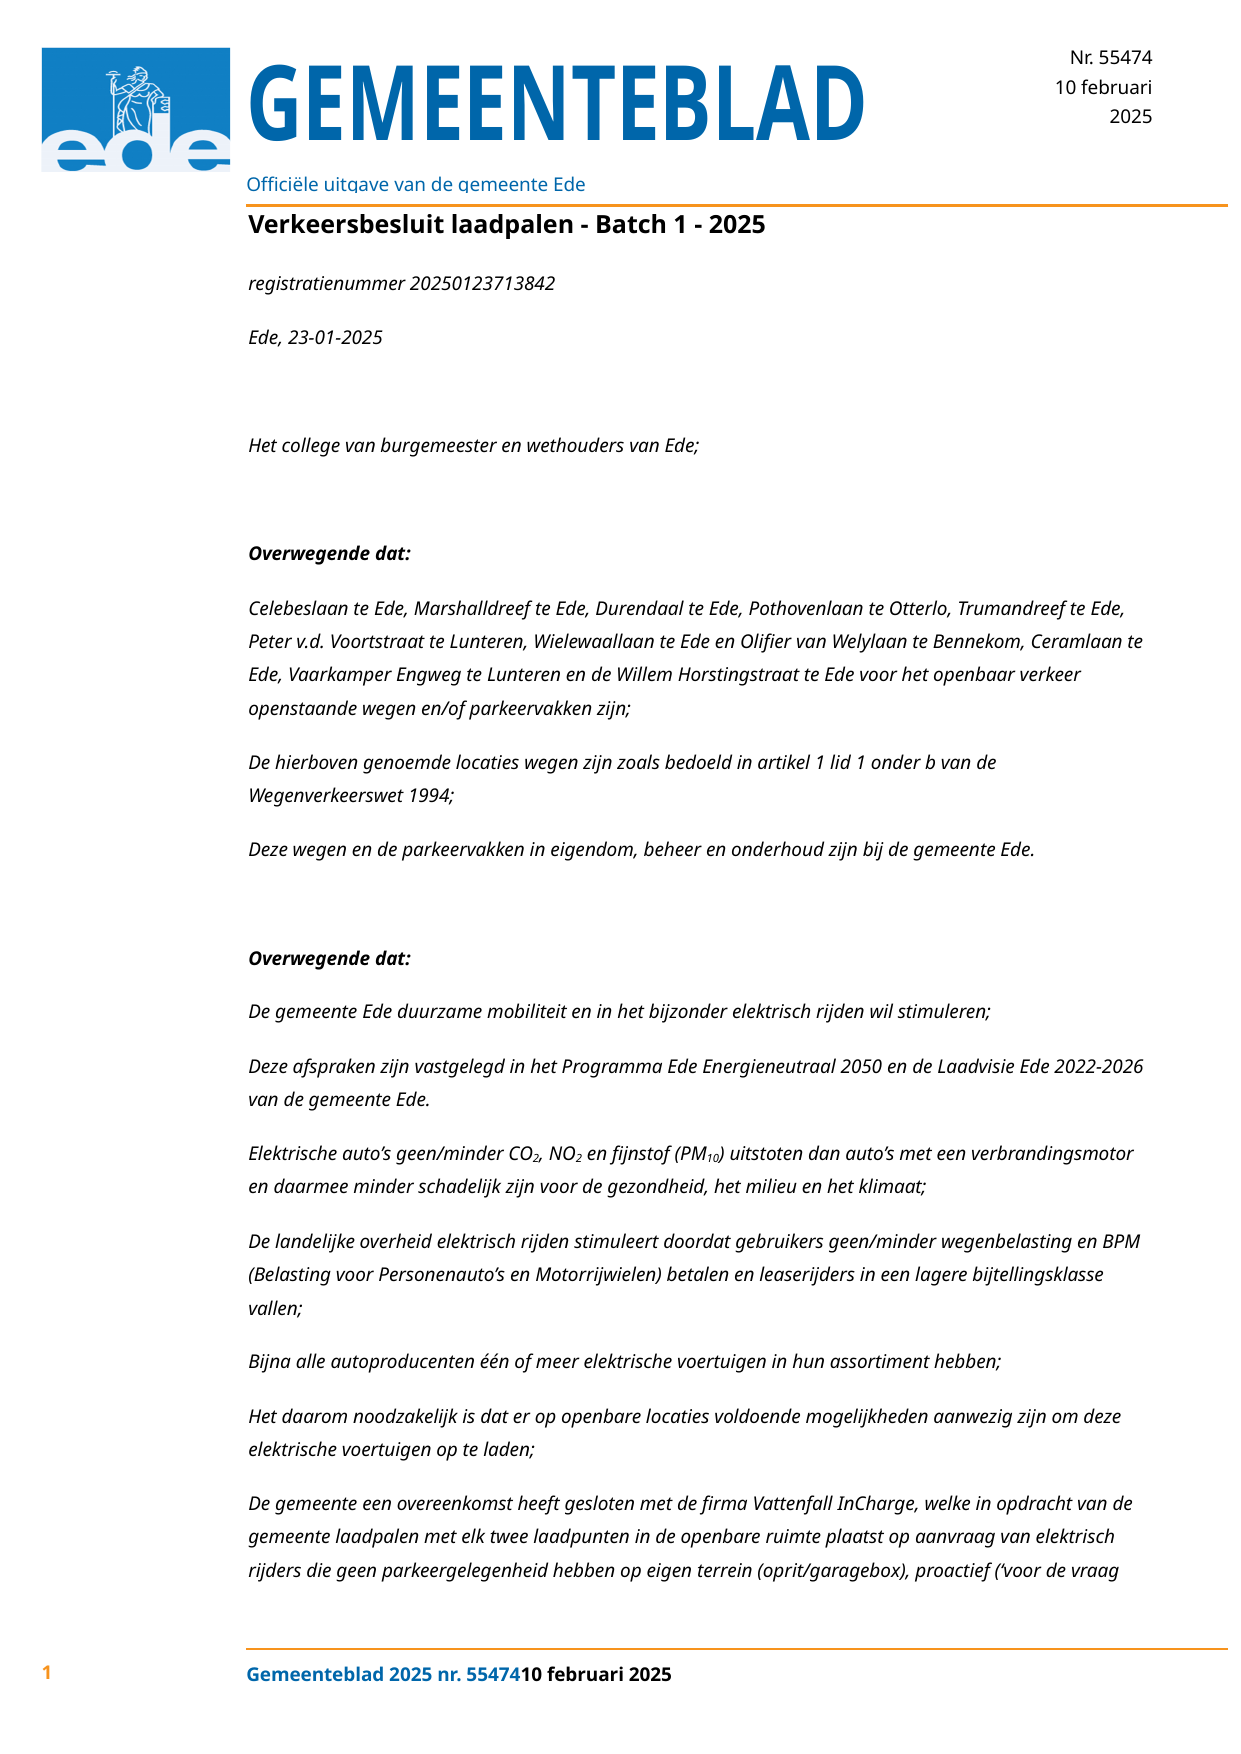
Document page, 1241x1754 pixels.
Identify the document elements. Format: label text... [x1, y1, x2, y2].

text De hierboven genoemde locaties wegen zijn zoals bedoeld in artikel 1 lid 1 onder b van de Wegenverkeerswet 1994; [248, 749, 1152, 808]
text Verkeersbesluit laadpalen - Batch 1 - 2025 [248, 207, 1152, 241]
text Bijna alle autoproducenten één of meer elektrische voertuigen in hun assortiment hebben; [248, 1349, 1152, 1374]
text De landelijke overheid elektrisch rijden stimuleert doordat gebruikers geen/minder wegenbelasting en BPM (Belasting voor Personenauto’s en Motorrijwielen) betalen en leaserijders in een lagere bijtellingsklasse vallen; [248, 1228, 1152, 1320]
picture [41, 47, 231, 172]
text De gemeente Ede duurzame mobiliteit en in het bijzonder elektrisch rijden wil stimuleren; [248, 999, 1152, 1024]
text Elektrische auto’s geen/minder CO2, NO2 en fijnstof (PM10) uitstoten dan auto’s met een verbrandingsmotor en daarmee minder schadelijk zijn voor de gezondheid, het milieu en het klimaat; [248, 1140, 1152, 1199]
text Celebeslaan te Ede, Marshalldreef te Ede, Durendaal te Ede, Pothovenlaan te Otterlo, Trumandreef te Ede, Peter v.d. Voortstraat te Lunteren, Wielewaallaan te Ede en Olifier van Welylaan te Bennekom, Ceramlaan te Ede, Vaarkamper Engweg te Lunteren en de Willem Horstingstraat te Ede voor het openbaar verkeer openstaande wegen en/of parkeervakken zijn; [248, 595, 1152, 721]
text Deze wegen en de parkeervakken in eigendom, beheer en onderhoud zijn bij de gemeente Ede. [248, 837, 1152, 862]
text Overwegende dat: [248, 945, 1152, 970]
text Deze afspraken zijn vastgelegd in het Programma Ede Energieneutraal 2050 en de Laadvisie Ede 2022-2026 van de gemeente Ede. [248, 1053, 1152, 1112]
text Het college van burgemeester en wethouders van Ede; [248, 432, 1152, 458]
text De gemeente een overeenkomst heeft gesloten met de firma Vattenfall InCharge, welke in opdracht van de gemeente laadpalen met elk twee laadpunten in de openbare ruimte plaatst op aanvraag van elektrisch rijders die geen parkeergelegenheid hebben op eigen terrein (oprit/garagebox), proactief (‘voor de vraag [248, 1490, 1152, 1583]
text registratienummer 20250123713842 [248, 270, 1152, 296]
text Ede, 23-01-2025 [248, 324, 1152, 350]
text Overwegende dat: [248, 541, 1152, 566]
text Het daarom noodzakelijk is dat er op openbare locaties voldoende mogelijkheden aanwezig zijn om deze elektrische voertuigen op te laden; [248, 1403, 1152, 1462]
